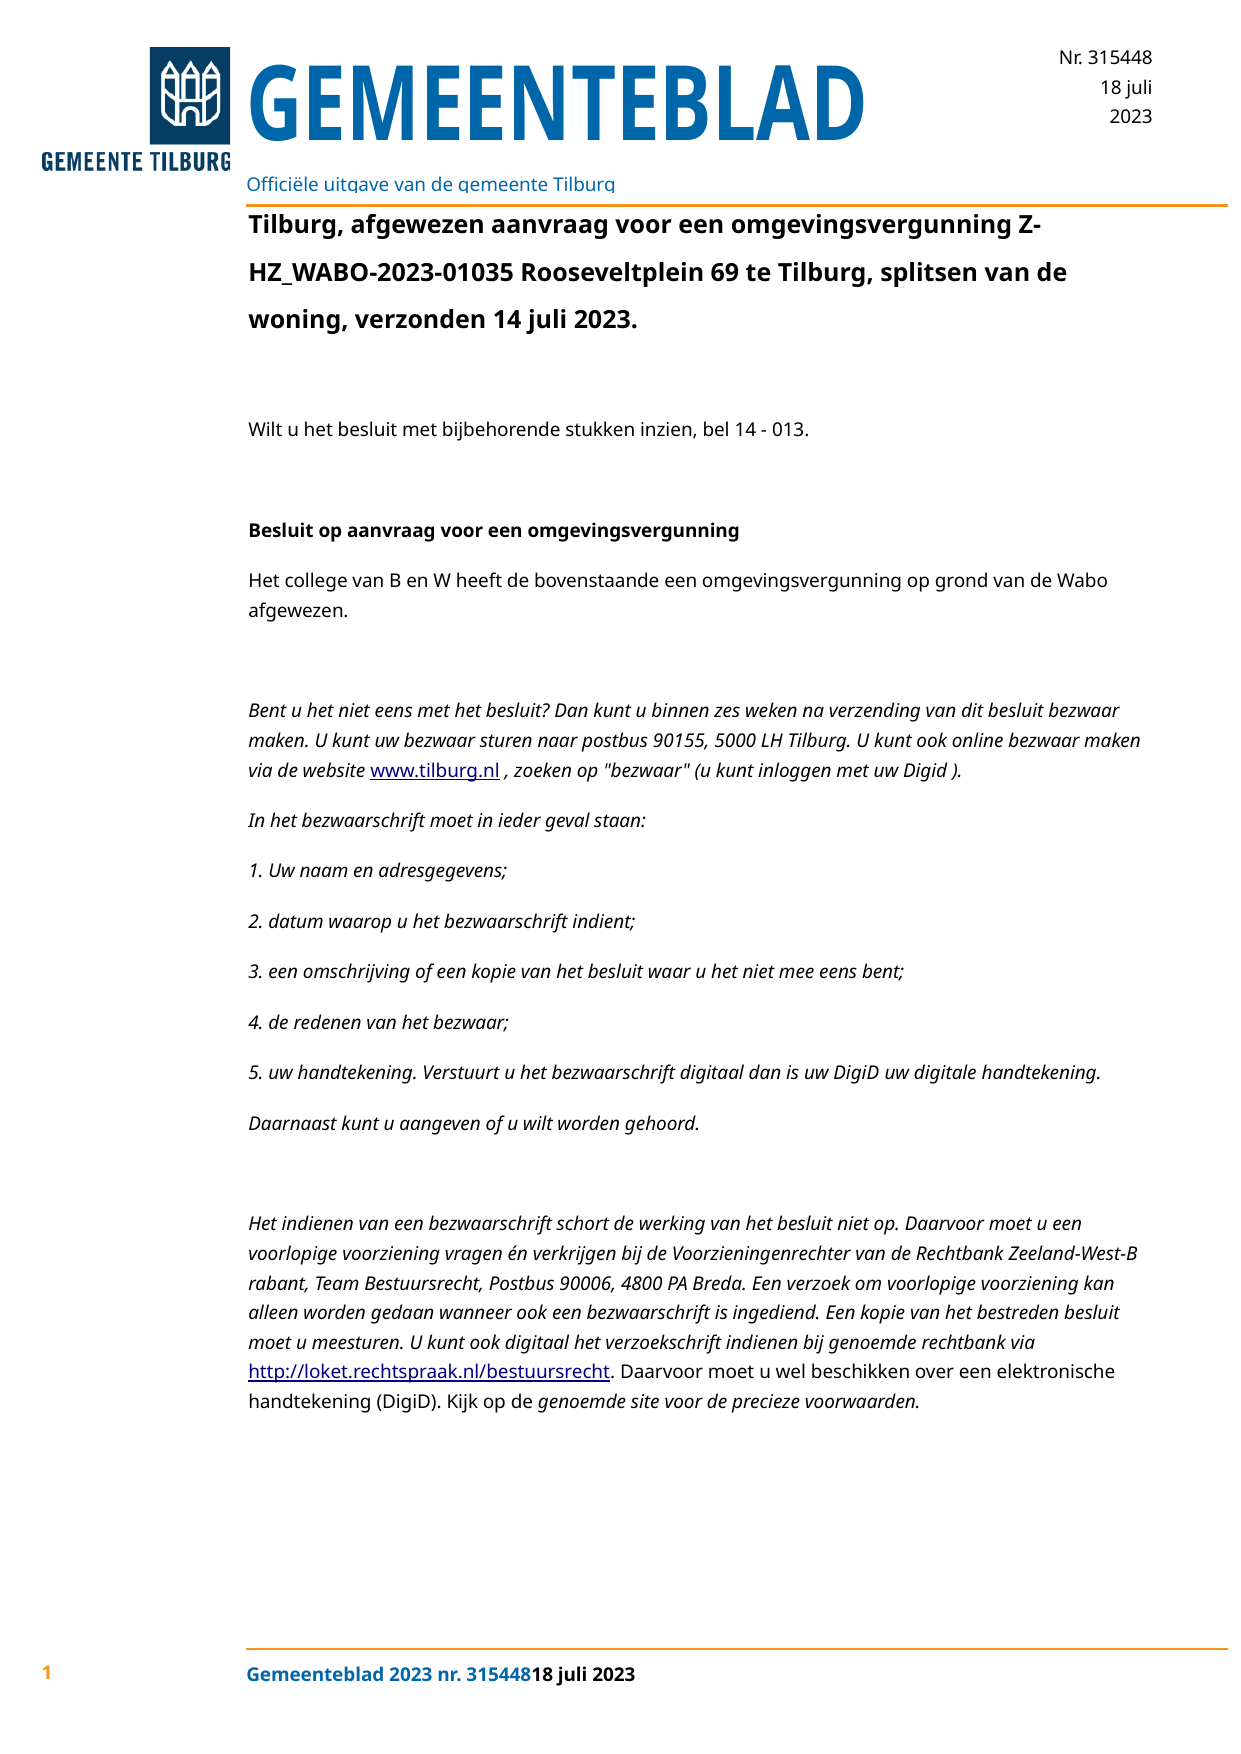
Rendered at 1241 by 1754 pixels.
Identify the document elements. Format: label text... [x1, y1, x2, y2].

picture [41, 47, 231, 172]
text Het indienen van een bezwaarschrift schort de werking van het besluit niet op. Daarvoor moet u een voorlopige voorziening vragen én verkrijgen bij de Voorzieningenrechter van de Rechtbank Zeeland-West-B rabant, Team Bestuursrecht, Postbus 90006, 4800 PA Breda. Een verzoek om voorlopige voorziening kan alleen worden gedaan wanneer ook een bezwaarschrift is ingediend. Een kopie van het bestreden besluit moet u meesturen. U kunt ook digitaal het verzoekschrift indienen bij genoemde rechtbank via http://loket.rechtspraak.nl/bestuursrecht. Daarvoor moet u wel beschikken over een elektronische handtekening (DigiD). Kijk op de genoemde site voor de precieze voorwaarden. [248, 1211, 1152, 1414]
text Daarnaast kunt u aangeven of u wilt worden gehoord. [248, 1110, 1152, 1135]
text In het bezwaarschrift moet in ieder geval staan: [248, 807, 1152, 833]
text Het college van B en W heeft de bovenstaande een omgevingsvergunning op grond van de Wabo afgewezen. [248, 567, 1152, 622]
text Wilt u het besluit met bijbehorende stukken inzien, bel 14 - 013. [248, 416, 1152, 442]
text 2. datum waarop u het bezwaarschrift indient; [248, 908, 1152, 934]
text 5. uw handtekening. Verstuurt u het bezwaarschrift digitaal dan is uw DigiD uw digitale handtekening. [248, 1059, 1152, 1085]
text 1. Uw naam en adresgegevens; [248, 858, 1152, 883]
text Bent u het niet eens met het besluit? Dan kunt u binnen zes weken na verzending van dit besluit bezwaar maken. U kunt uw bezwaar sturen naar postbus 90155, 5000 LH Tilburg. U kunt ook online bezwaar maken via de website www.tilburg.nl , zoeken op "bezwaar" (u kunt inloggen met uw Digid ). [248, 698, 1152, 782]
text 4. de redenen van het bezwaar; [248, 1009, 1152, 1034]
text 3. een omschrijving of een kopie van het besluit waar u het niet mee eens bent; [248, 958, 1152, 984]
text Besluit op aanvraag voor een omgevingsvergunning [248, 517, 1152, 542]
text Tilburg, afgewezen aanvraag voor een omgevingsvergunning Z-HZ_WABO-2023-01035 Rooseveltplein 69 te Tilburg, splitsen van de woning, verzonden 14 juli 2023. [248, 207, 1152, 336]
